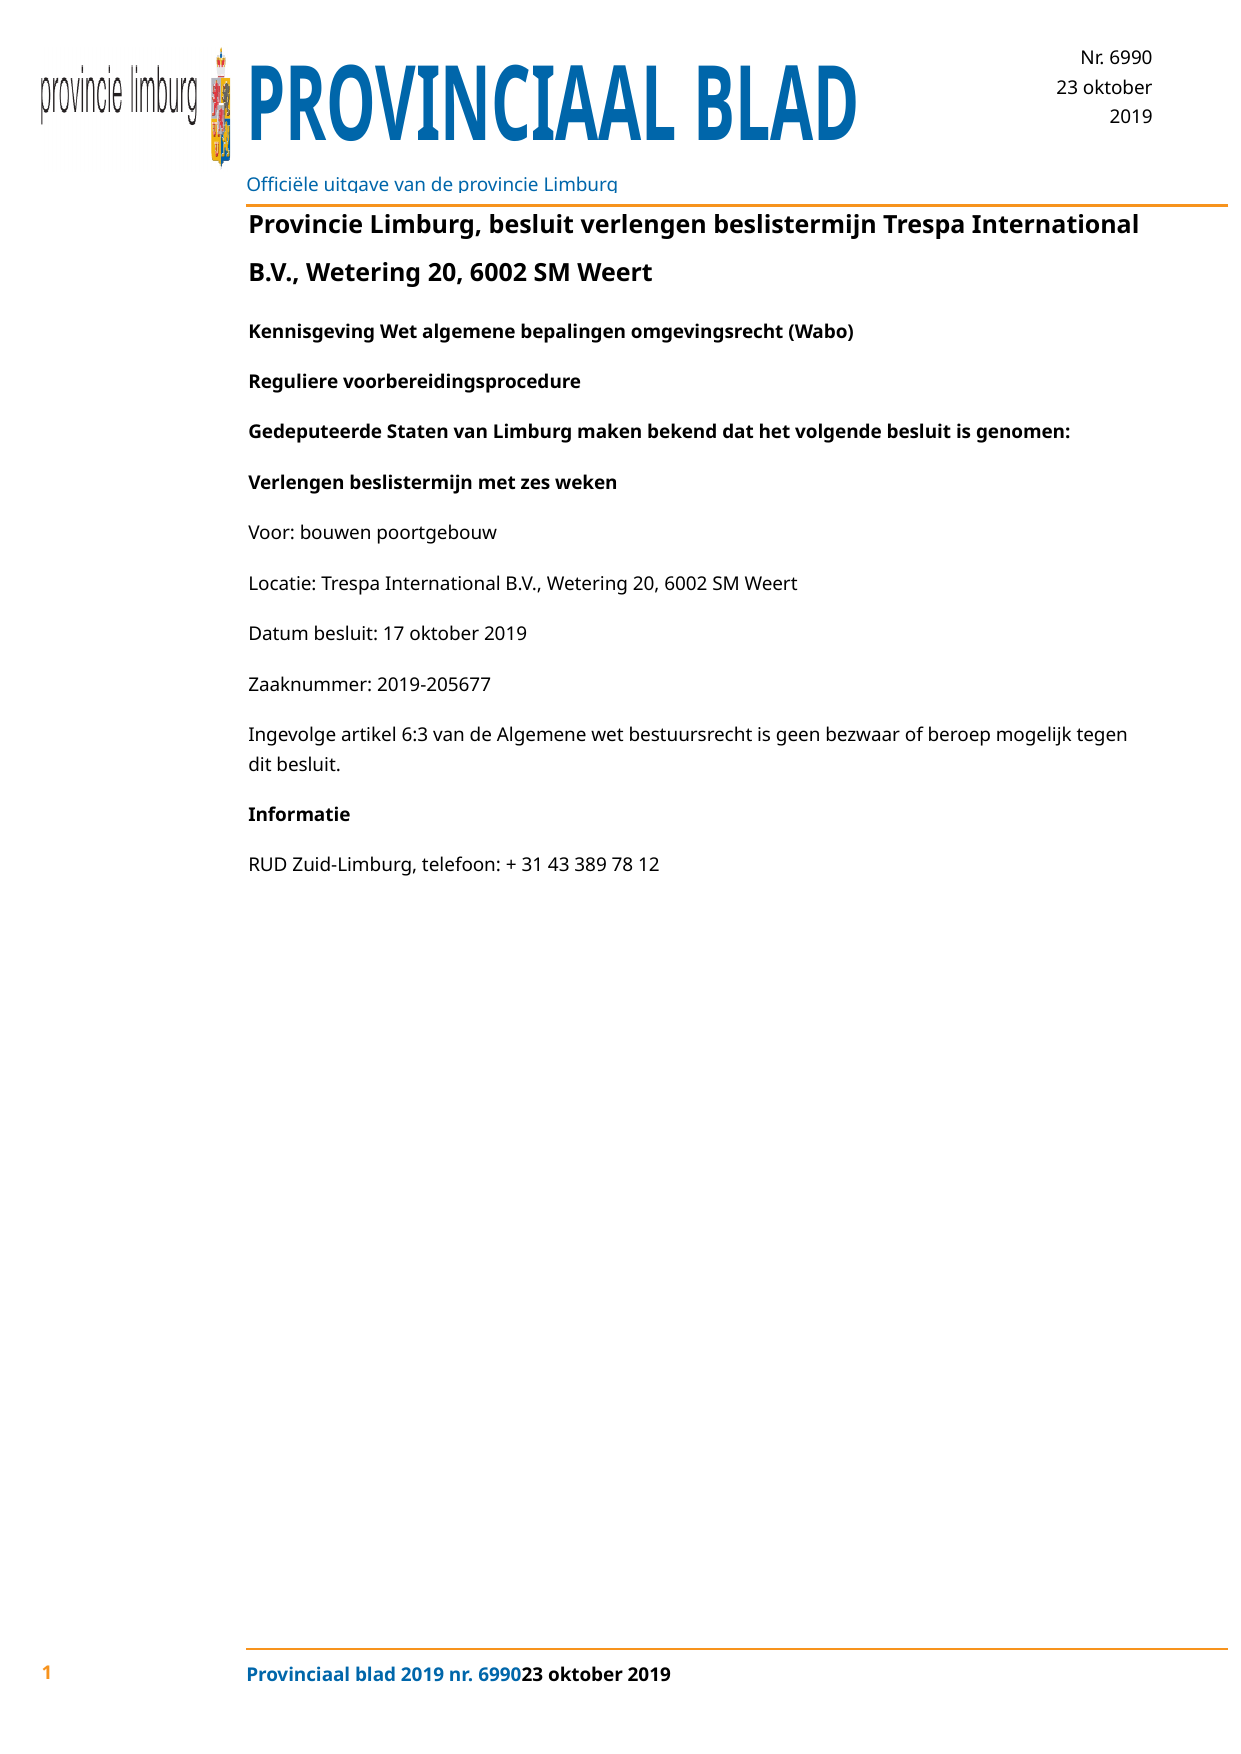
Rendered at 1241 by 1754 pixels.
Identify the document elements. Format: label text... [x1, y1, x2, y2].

text Provincie Limburg, besluit verlengen beslistermijn Trespa International B.V., Wetering 20, 6002 SM Weert [248, 207, 1152, 288]
text Zaaknummer: 2019-205677 [248, 671, 1152, 697]
text Ingevolge artikel 6:3 van de Algemene wet bestuursrecht is geen bezwaar of beroep mogelijk tegen dit besluit. [248, 721, 1152, 777]
text Datum besluit: 17 oktober 2019 [248, 620, 1152, 646]
text Kennisgeving Wet algemene bepalingen omgevingsrecht (Wabo) [248, 318, 1152, 344]
picture [41, 47, 231, 172]
text RUD Zuid-Limburg, telefoon: + 31 43 389 78 12 [248, 852, 1152, 877]
text Verlengen beslistermijn met zes weken [248, 469, 1152, 495]
text Voor: bouwen poortgebouw [248, 519, 1152, 545]
text Informatie [248, 801, 1152, 827]
text Reguliere voorbereidingsprocedure [248, 368, 1152, 394]
text Gedeputeerde Staten van Limburg maken bekend dat het volgende besluit is genomen: [248, 419, 1152, 444]
text Locatie: Trespa International B.V., Wetering 20, 6002 SM Weert [248, 570, 1152, 596]
